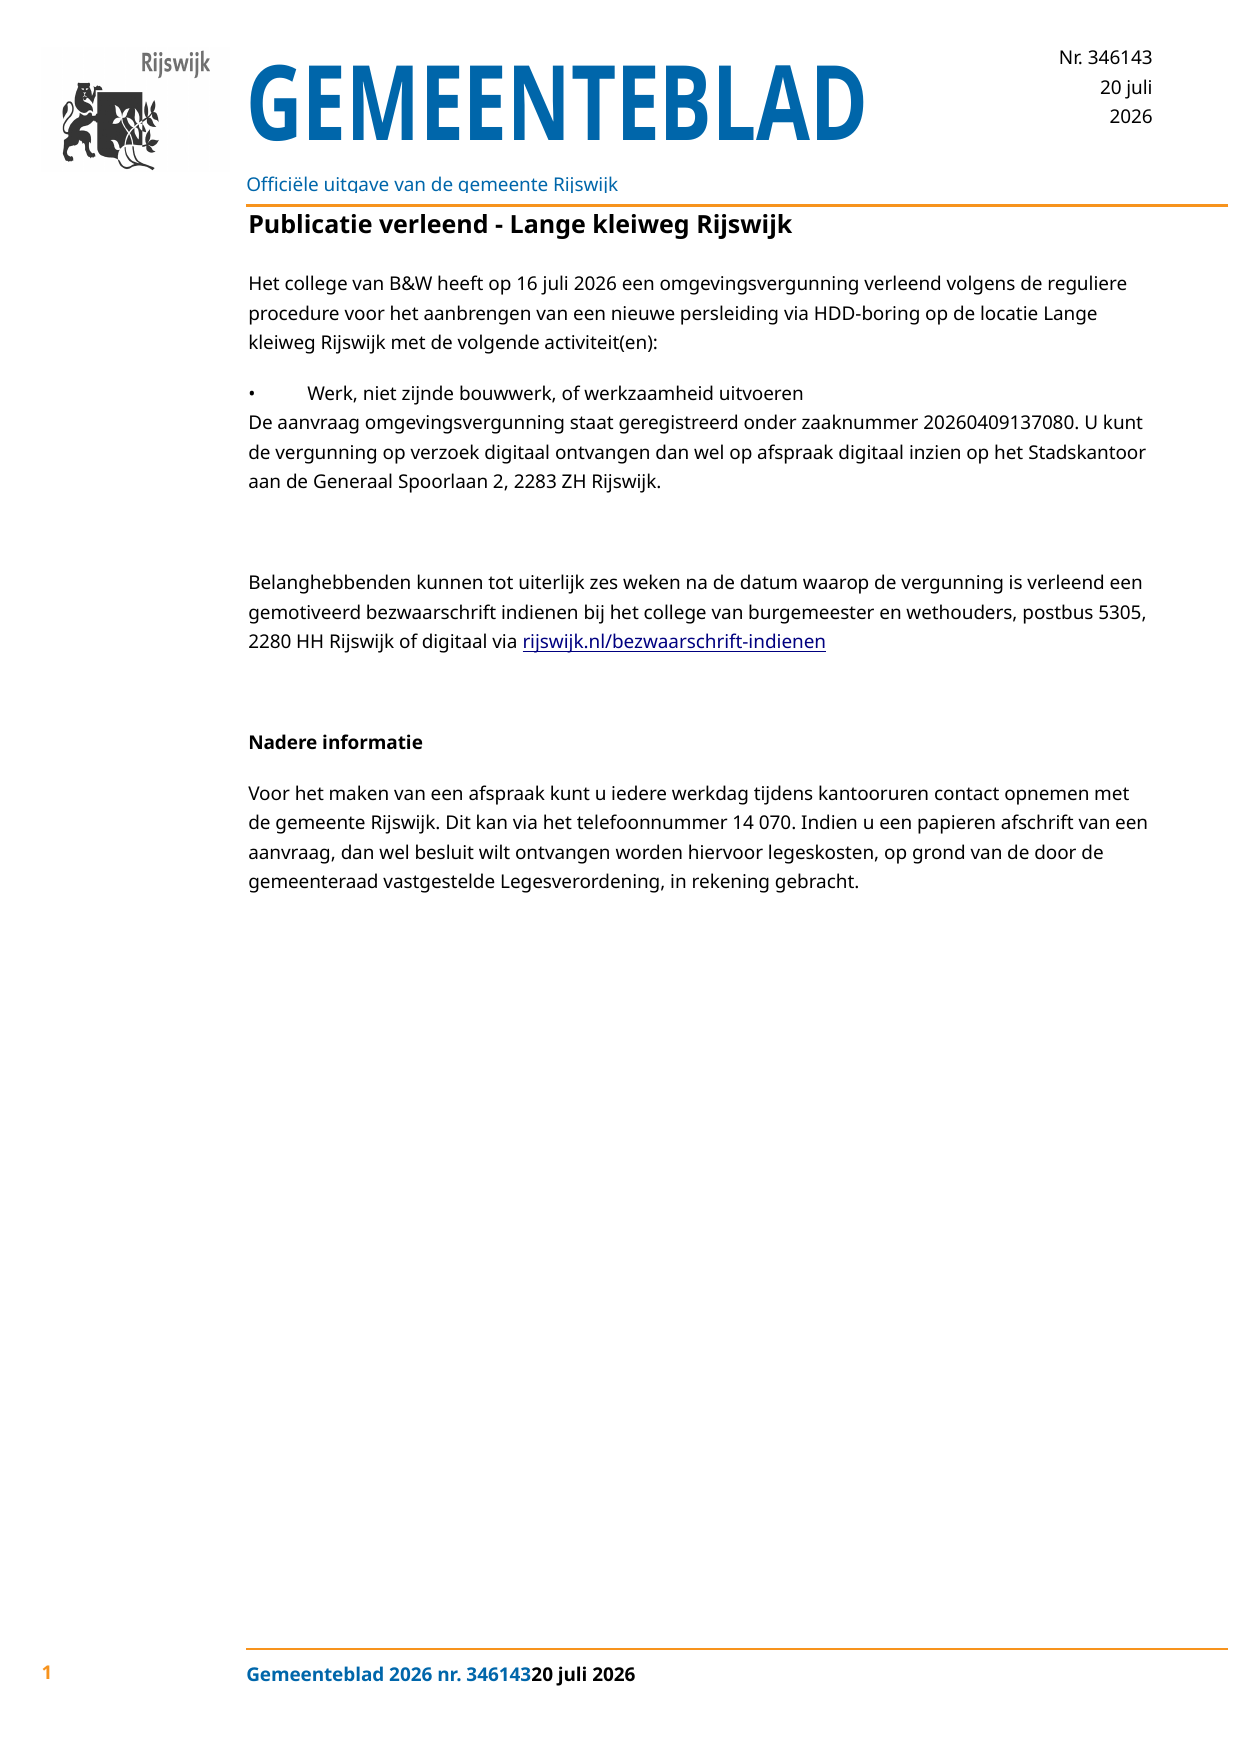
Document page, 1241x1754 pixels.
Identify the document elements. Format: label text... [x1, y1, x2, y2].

text Nadere informatie [248, 729, 1152, 755]
text De aanvraag omgevingsvergunning staat geregistreerd onder zaaknummer 20260409137080. U kunt de vergunning op verzoek digitaal ontvangen dan wel op afspraak digitaal inzien op het Stadskantoor aan de Generaal Spoorlaan 2, 2283 ZH Rijswijk. [248, 409, 1152, 494]
text Voor het maken van een afspraak kunt u iedere werkdag tijdens kantooruren contact opnemen met de gemeente Rijswijk. Dit kan via het telefoonnummer 14 070. Indien u een papieren afschrift van een aanvraag, dan wel besluit wilt ontvangen worden hiervoor legeskosten, op grond van de door de gemeenteraad vastgestelde Legesverordening, in rekening gebracht. [248, 780, 1152, 894]
text Publicatie verleend - Lange kleiweg Rijswijk [248, 207, 1152, 241]
picture [41, 47, 231, 172]
text Belanghebbenden kunnen tot uiterlijk zes weken na de datum waarop de vergunning is verleend een gemotiveerd bezwaarschrift indienen bij het college van burgemeester en wethouders, postbus 5305, 2280 HH Rijswijk of digitaal via rijswijk.nl/bezwaarschrift-indienen [248, 569, 1152, 654]
list Werk, niet zijnde bouwwerk, of werkzaamheid uitvoeren [248, 380, 1152, 406]
text Het college van B&W heeft op 16 juli 2026 een omgevingsvergunning verleend volgens de reguliere procedure voor het aanbrengen van een nieuwe persleiding via HDD-boring op de locatie Lange kleiweg Rijswijk met de volgende activiteit(en): [248, 270, 1152, 355]
